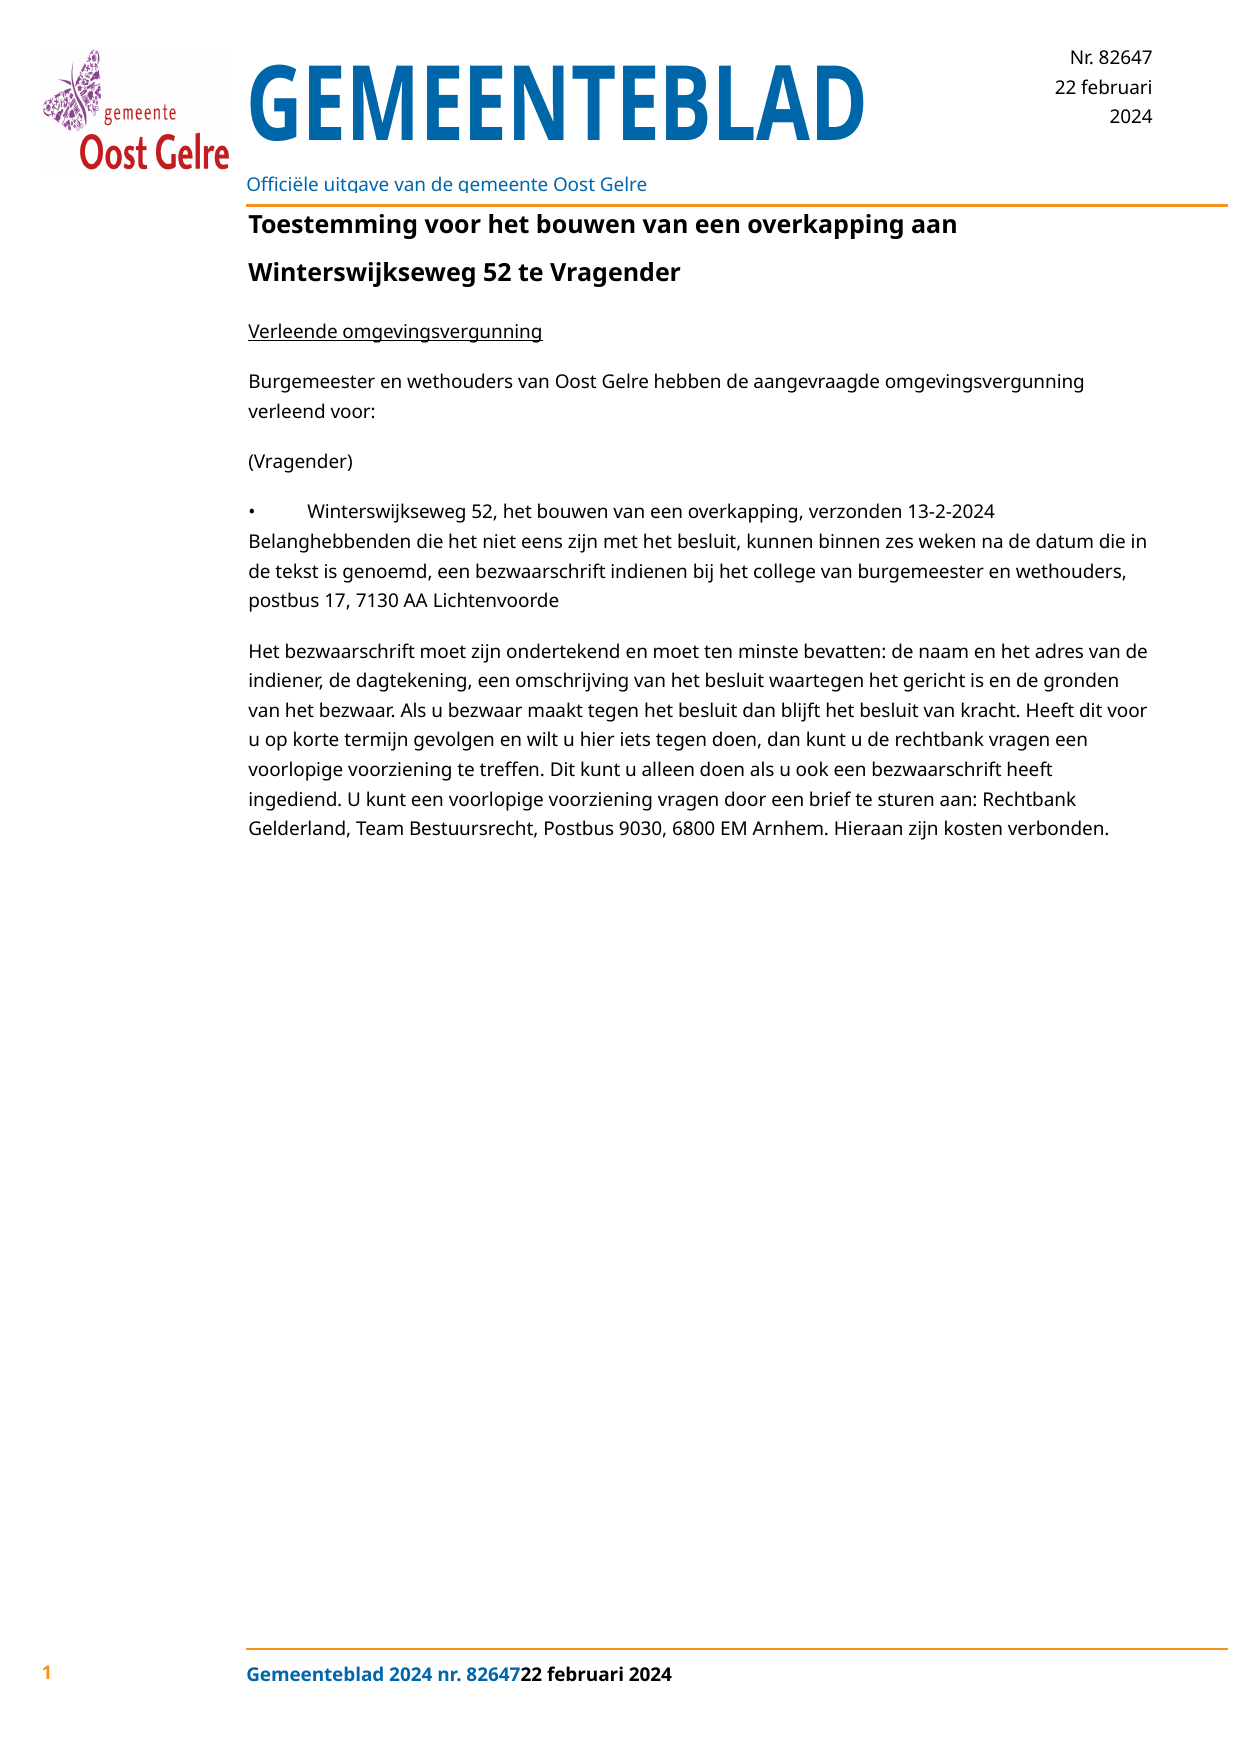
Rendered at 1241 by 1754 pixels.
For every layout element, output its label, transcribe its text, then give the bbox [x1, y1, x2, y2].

text Het bezwaarschrift moet zijn ondertekend en moet ten minste bevatten: de naam en het adres van de indiener, de dagtekening, een omschrijving van het besluit waartegen het gericht is en de gronden van het bezwaar. Als u bezwaar maakt tegen het besluit dan blijft het besluit van kracht. Heeft dit voor u op korte termijn gevolgen en wilt u hier iets tegen doen, dan kunt u de rechtbank vragen een voorlopige voorziening te treffen. Dit kunt u alleen doen als u ook een bezwaarschrift heeft ingediend. U kunt een voorlopige voorziening vragen door een brief te sturen aan: Rechtbank Gelderland, Team Bestuursrecht, Postbus 9030, 6800 EM Arnhem. Hieraan zijn kosten verbonden. [248, 638, 1152, 841]
text Toestemming voor het bouwen van een overkapping aan Winterswijkseweg 52 te Vragender [248, 207, 1152, 288]
picture [41, 47, 231, 172]
list Winterswijkseweg 52, het bouwen van een overkapping, verzonden 13-2-2024 [248, 499, 1152, 524]
text (Vragender) [248, 448, 1152, 474]
text Belanghebbenden die het niet eens zijn met het besluit, kunnen binnen zes weken na de datum die in de tekst is genoemd, een bezwaarschrift indienen bij het college van burgemeester en wethouders, postbus 17, 7130 AA Lichtenvoorde [248, 528, 1152, 613]
text Burgemeester en wethouders van Oost Gelre hebben de aangevraagde omgevingsvergunning verleend voor: [248, 368, 1152, 424]
text Verleende omgevingsvergunning [248, 318, 1152, 344]
